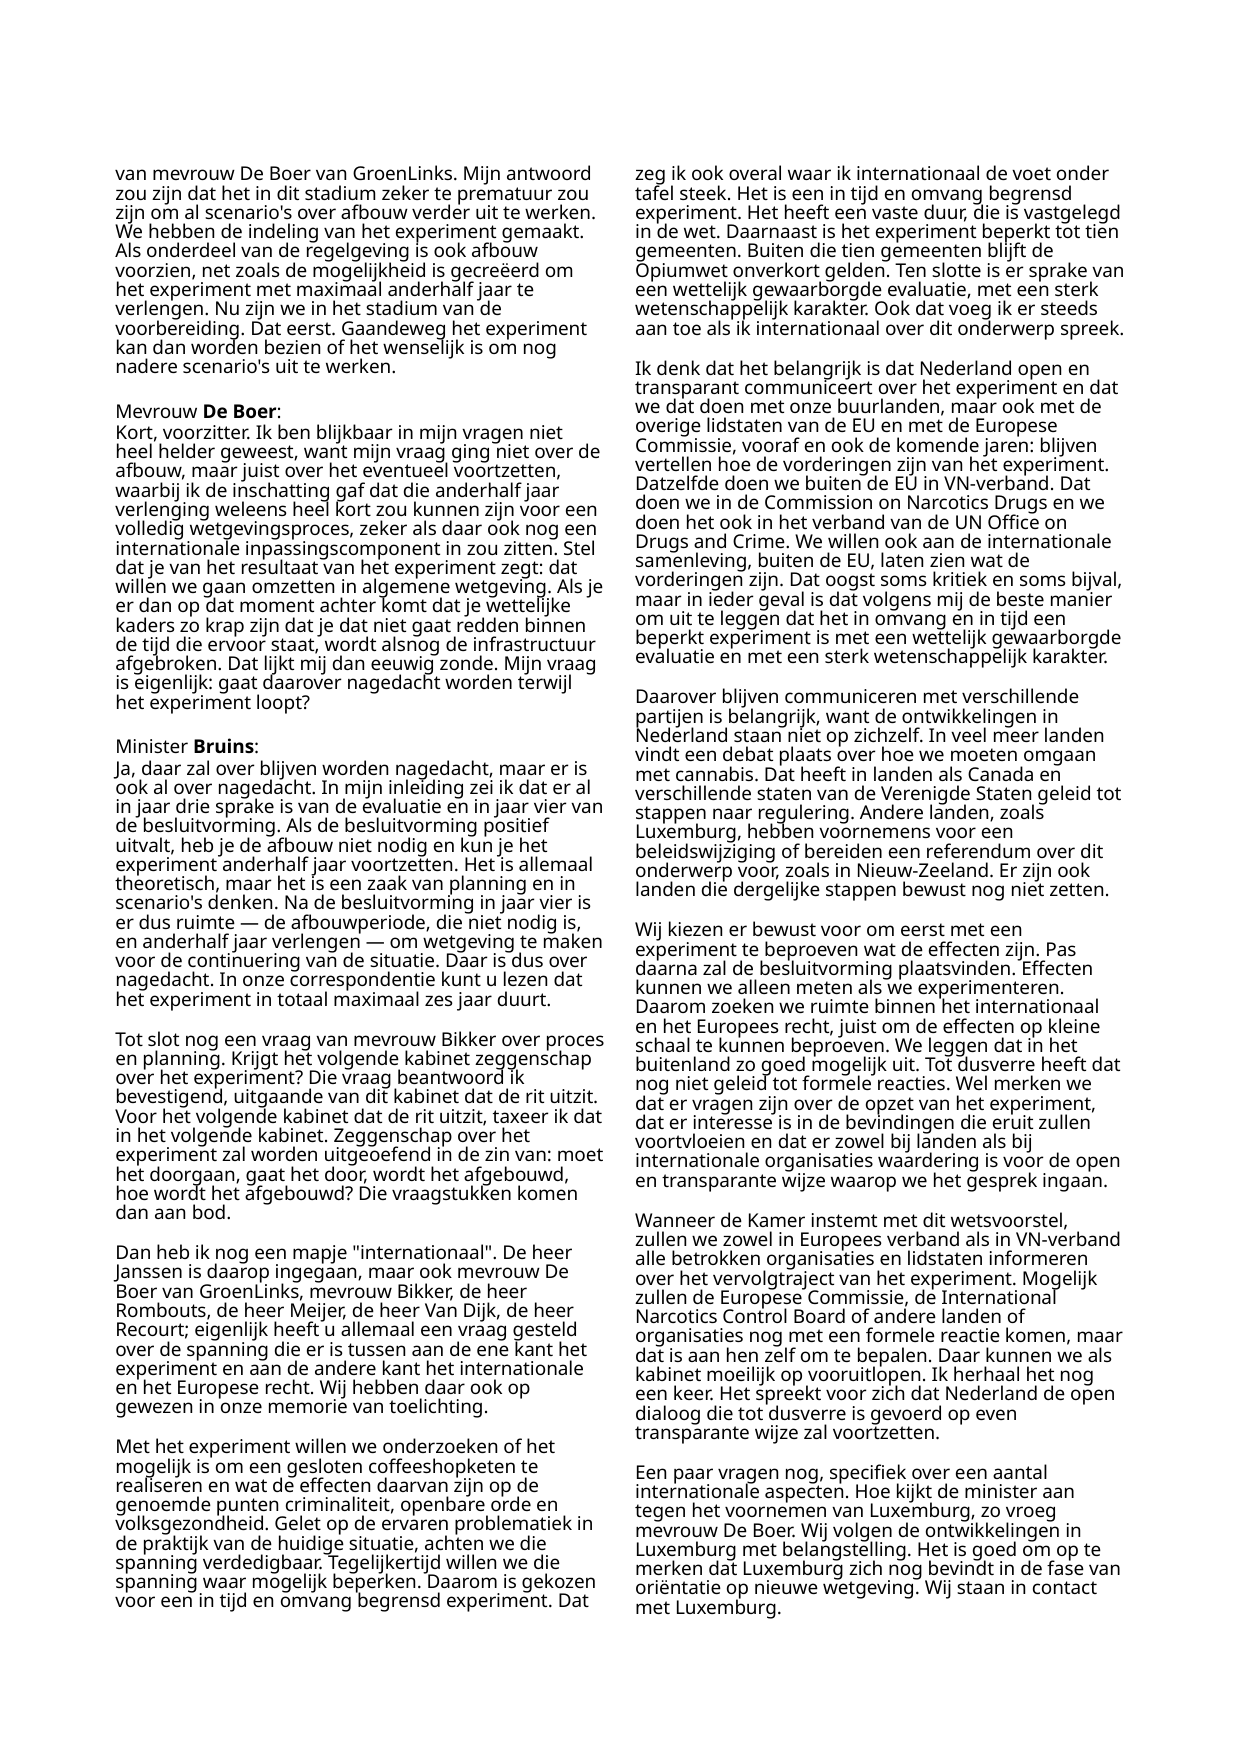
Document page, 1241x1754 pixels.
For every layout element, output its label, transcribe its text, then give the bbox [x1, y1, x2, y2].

text Ja, daar zal over blijven worden nagedacht, maar er is ook al over nagedacht. In mijn inleiding zei ik dat er al in jaar drie sprake is van de evaluatie en in jaar vier van de besluitvorming. Als de besluitvorming positief uitvalt, heb je de afbouw niet nodig en kun je het experiment anderhalf jaar voortzetten. Het is allemaal theoretisch, maar het is een zaak van planning en in scenario's denken. Na de besluitvorming in jaar vier is er dus ruimte — de afbouwperiode, die niet nodig is, en anderhalf jaar verlengen — om wetgeving te maken voor de continuering van de situatie. Daar is dus over nagedacht. In onze correspondentie kunt u lezen dat het experiment in totaal maximaal zes jaar duurt. [115, 759, 605, 1010]
text Kort, voorzitter. Ik ben blijkbaar in mijn vragen niet heel helder geweest, want mijn vraag ging niet over de afbouw, maar juist over het eventueel voortzetten, waarbij ik de inschatting gaf dat die anderhalf jaar verlenging weleens heel kort zou kunnen zijn voor een volledig wetgevingsproces, zeker als daar ook nog een internationale inpassingscomponent in zou zitten. Stel dat je van het resultaat van het experiment zegt: dat willen we gaan omzetten in algemene wetgeving. Als je er dan op dat moment achter komt dat je wettelijke kaders zo krap zijn dat je dat niet gaat redden binnen de tijd die ervoor staat, wordt alsnog de infrastructuur afgebroken. Dat lijkt mij dan eeuwig zonde. Mijn vraag is eigenlijk: gaat daarover nagedacht worden terwijl het experiment loopt? [115, 424, 605, 713]
text Daarover blijven communiceren met verschillende partijen is belangrijk, want de ontwikkelingen in Nederland staan niet op zichzelf. In veel meer landen vindt een debat plaats over hoe we moeten omgaan met cannabis. Dat heeft in landen als Canada en verschillende staten van de Verenigde Staten geleid tot stappen naar regulering. Andere landen, zoals Luxemburg, hebben voornemens voor een beleidswijziging of bereiden een referendum over dit onderwerp voor, zoals in Nieuw-Zeeland. Er zijn ook landen die dergelijke stappen bewust nog niet zetten. [635, 688, 1125, 901]
text van mevrouw De Boer van GroenLinks. Mijn antwoord zou zijn dat het in dit stadium zeker te prematuur zou zijn om al scenario's over afbouw verder uit te werken. We hebben de indeling van het experiment gemaakt. Als onderdeel van de regelgeving is ook afbouw voorzien, net zoals de mogelijkheid is gecreëerd om het experiment met maximaal anderhalf jaar te verlengen. Nu zijn we in het stadium van de voorbereiding. Dat eerst. Gaandeweg het experiment kan dan worden bezien of het wenselijk is om nog nadere scenario's uit te werken. [115, 165, 605, 377]
text Wanneer de Kamer instemt met dit wetsvoorstel, zullen we zowel in Europees verband als in VN-verband alle betrokken organisaties en lidstaten informeren over het vervolgtraject van het experiment. Mogelijk zullen de Europese Commissie, de International Narcotics Control Board of andere landen of organisaties nog met een formele reactie komen, maar dat is aan hen zelf om te bepalen. Daar kunnen we als kabinet moeilijk op vooruitlopen. Ik herhaal het nog een keer. Het spreekt voor zich dat Nederland de open dialoog die tot dusverre is gevoerd op even transparante wijze zal voortzetten. [635, 1212, 1125, 1443]
text Ik denk dat het belangrijk is dat Nederland open en transparant communiceert over het experiment en dat we dat doen met onze buurlanden, maar ook met de overige lidstaten van de EU en met de Europese Commissie, vooraf en ook de komende jaren: blijven vertellen hoe de vorderingen zijn van het experiment. Datzelfde doen we buiten de EU in VN-verband. Dat doen we in de Commission on Narcotics Drugs en we doen het ook in het verband van de UN Office on Drugs and Crime. We willen ook aan de internationale samenleving, buiten de EU, laten zien wat de vorderingen zijn. Dat oogst soms kritiek en soms bijval, maar in ieder geval is dat volgens mij de beste manier om uit te leggen dat het in omvang en in tijd een beperkt experiment is met een wettelijk gewaarborgde evaluatie en met een sterk wetenschappelijk karakter. [635, 359, 1125, 668]
text Minister Bruins: [115, 734, 605, 759]
text zeg ik ook overal waar ik internationaal de voet onder tafel steek. Het is een in tijd en omvang begrensd experiment. Het heeft een vaste duur, die is vastgelegd in de wet. Daarnaast is het experiment beperkt tot tien gemeenten. Buiten die tien gemeenten blijft de Opiumwet onverkort gelden. Ten slotte is er sprake van een wettelijk gewaarborgde evaluatie, met een sterk wetenschappelijk karakter. Ook dat voeg ik er steeds aan toe als ik internationaal over dit onderwerp spreek. [635, 165, 1125, 339]
text Mevrouw De Boer: [115, 398, 605, 424]
text Dan heb ik nog een mapje "internationaal". De heer Janssen is daarop ingegaan, maar ook mevrouw De Boer van GroenLinks, mevrouw Bikker, de heer Rombouts, de heer Meijer, de heer Van Dijk, de heer Recourt; eigenlijk heeft u allemaal een vraag gesteld over de spanning die er is tussen aan de ene kant het experiment en aan de andere kant het internationale en het Europese recht. Wij hebben daar ook op gewezen in onze memorie van toelichting. [115, 1244, 605, 1418]
text Met het experiment willen we onderzoeken of het mogelijk is om een gesloten coffeeshopketen te realiseren en wat de effecten daarvan zijn op de genoemde punten criminaliteit, openbare orde en volksgezondheid. Gelet op de ervaren problematiek in de praktijk van de huidige situatie, achten we die spanning verdedigbaar. Tegelijkertijd willen we die spanning waar mogelijk beperken. Daarom is gekozen voor een in tijd en omvang begrensd experiment. Dat [115, 1438, 605, 1612]
text Een paar vragen nog, specifiek over een aantal internationale aspecten. Hoe kijkt de minister aan tegen het voornemen van Luxemburg, zo vroeg mevrouw De Boer. Wij volgen de ontwikkelingen in Luxemburg met belangstelling. Het is goed om op te merken dat Luxemburg zich nog bevindt in de fase van oriëntatie op nieuwe wetgeving. Wij staan in contact met Luxemburg. [635, 1464, 1125, 1618]
text Tot slot nog een vraag van mevrouw Bikker over proces en planning. Krijgt het volgende kabinet zeggenschap over het experiment? Die vraag beantwoord ik bevestigend, uitgaande van dit kabinet dat de rit uitzit. Voor het volgende kabinet dat de rit uitzit, taxeer ik dat in het volgende kabinet. Zeggenschap over het experiment zal worden uitgeoefend in de zin van: moet het doorgaan, gaat het door, wordt het afgebouwd, hoe wordt het afgebouwd? Die vraagstukken komen dan aan bod. [115, 1031, 605, 1223]
text Wij kiezen er bewust voor om eerst met een experiment te beproeven wat de effecten zijn. Pas daarna zal de besluitvorming plaatsvinden. Effecten kunnen we alleen meten als we experimenteren. Daarom zoeken we ruimte binnen het internationaal en het Europees recht, juist om de effecten op kleine schaal te kunnen beproeven. We leggen dat in het buitenland zo goed mogelijk uit. Tot dusverre heeft dat nog niet geleid tot formele reacties. Wel merken we dat er vragen zijn over de opzet van het experiment, dat er interesse is in de bevindingen die eruit zullen voortvloeien en dat er zowel bij landen als bij internationale organisaties waardering is voor de open en transparante wijze waarop we het gesprek ingaan. [635, 921, 1125, 1191]
